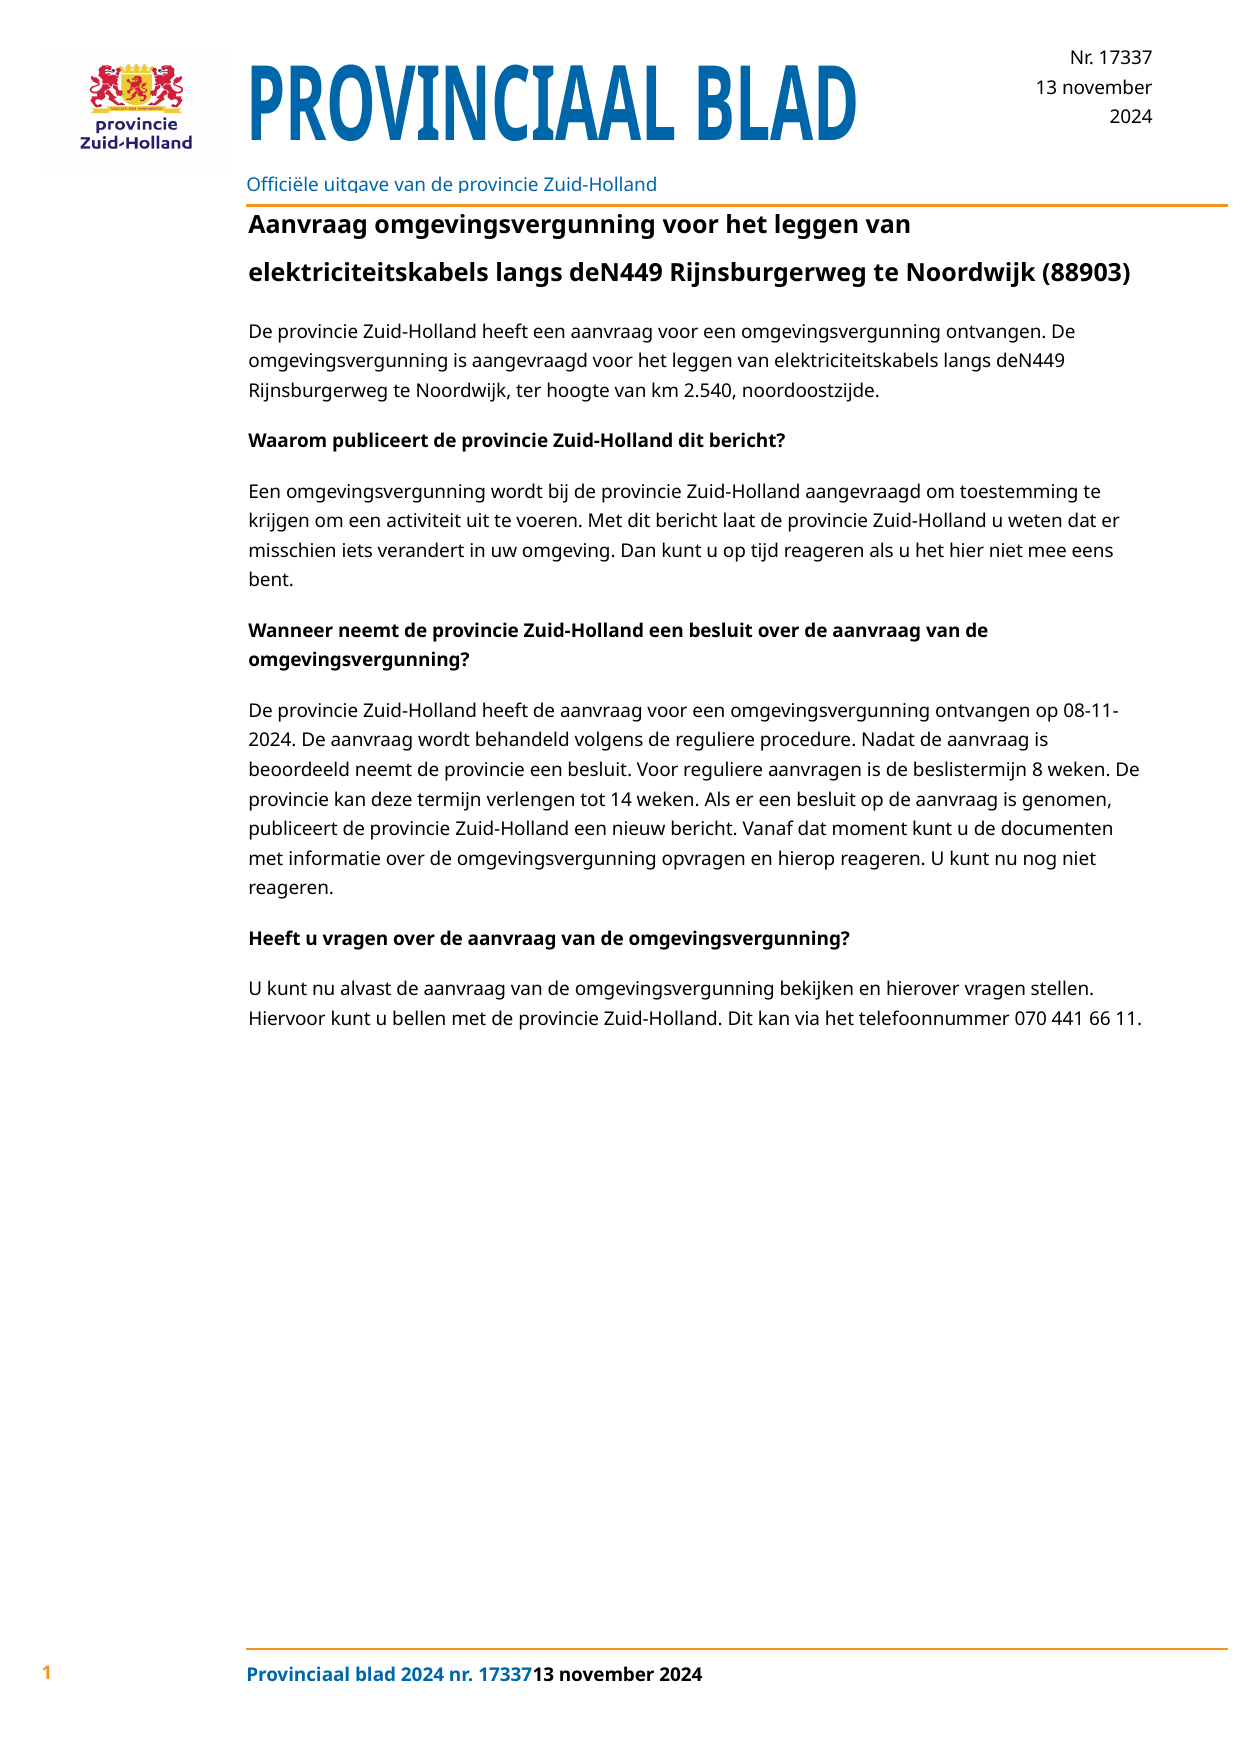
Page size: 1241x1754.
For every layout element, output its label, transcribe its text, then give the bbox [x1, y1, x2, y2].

text U kunt nu alvast de aanvraag van de omgevingsvergunning bekijken en hierover vragen stellen. Hiervoor kunt u bellen met de provincie Zuid-Holland. Dit kan via het telefoonnummer 070 441 66 11. [248, 975, 1152, 1031]
picture [41, 47, 231, 172]
text Wanneer neemt de provincie Zuid-Holland een besluit over de aanvraag van de omgevingsvergunning? [248, 617, 1152, 672]
text Waarom publiceert de provincie Zuid-Holland dit bericht? [248, 427, 1152, 453]
text De provincie Zuid-Holland heeft de aanvraag voor een omgevingsvergunning ontvangen op 08-11-2024. De aanvraag wordt behandeld volgens de reguliere procedure. Nadat de aanvraag is beoordeeld neemt de provincie een besluit. Voor reguliere aanvragen is de beslistermijn 8 weken. De provincie kan deze termijn verlengen tot 14 weken. Als er een besluit op de aanvraag is genomen, publiceert de provincie Zuid-Holland een nieuw bericht. Vanaf dat moment kunt u de documenten met informatie over de omgevingsvergunning opvragen en hierop reageren. U kunt nu nog niet reageren. [248, 697, 1152, 900]
text Een omgevingsvergunning wordt bij de provincie Zuid-Holland aangevraagd om toestemming te krijgen om een activiteit uit te voeren. Met dit bericht laat de provincie Zuid-Holland u weten dat er misschien iets verandert in uw omgeving. Dan kunt u op tijd reageren als u het hier niet mee eens bent. [248, 478, 1152, 592]
text Heeft u vragen over de aanvraag van de omgevingsvergunning? [248, 925, 1152, 951]
text Aanvraag omgevingsvergunning voor het leggen van elektriciteitskabels langs deN449 Rijnsburgerweg te Noordwijk (88903) [248, 207, 1152, 288]
text De provincie Zuid-Holland heeft een aanvraag voor een omgevingsvergunning ontvangen. De omgevingsvergunning is aangevraagd voor het leggen van elektriciteitskabels langs deN449 Rijnsburgerweg te Noordwijk, ter hoogte van km 2.540, noordoostzijde. [248, 318, 1152, 403]
